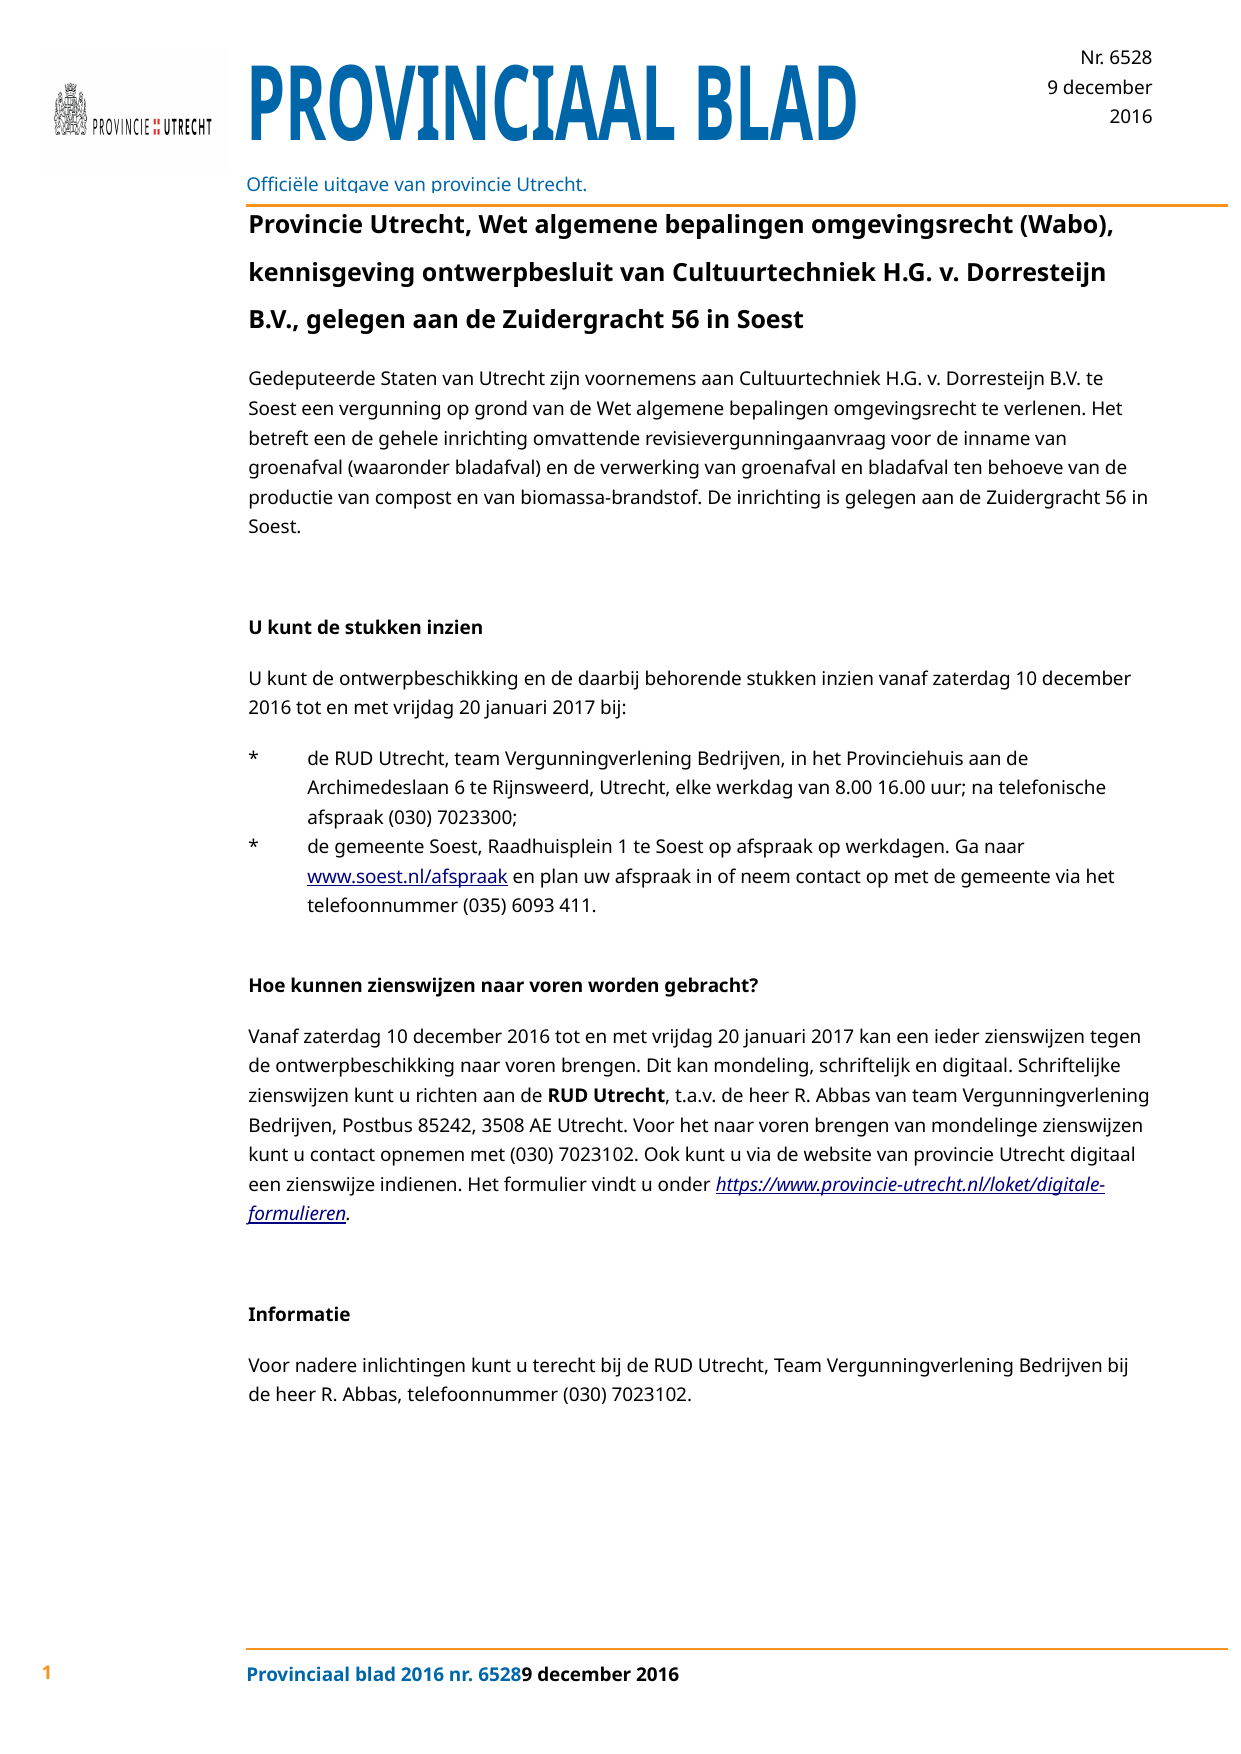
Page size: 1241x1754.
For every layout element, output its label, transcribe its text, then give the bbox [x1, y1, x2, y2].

text Vanaf zaterdag 10 december 2016 tot en met vrijdag 20 januari 2017 kan een ieder zienswijzen tegen de ontwerpbeschikking naar voren brengen. Dit kan mondeling, schriftelijk en digitaal. Schriftelijke zienswijzen kunt u richten aan de RUD Utrecht, t.a.v. de heer R. Abbas van team Vergunningverlening Bedrijven, Postbus 85242, 3508 AE Utrecht. Voor het naar voren brengen van mondelinge zienswijzen kunt u contact opnemen met (030) 7023102. Ook kunt u via de website van provincie Utrecht digitaal een zienswijze indienen. Het formulier vindt u onder https://www.provincie-utrecht.nl/loket/digitale-formulieren. [248, 1023, 1152, 1226]
list de gemeente Soest, Raadhuisplein 1 te Soest op afspraak op werkdagen. Ga naar www.soest.nl/afspraak en plan uw afspraak in of neem contact op met de gemeente via het telefoonnummer (035) 6093 411. [248, 833, 1152, 918]
text Hoe kunnen zienswijzen naar voren worden gebracht? [248, 973, 1152, 998]
picture [41, 47, 231, 172]
text Provincie Utrecht, Wet algemene bepalingen omgevingsrecht (Wabo), kennisgeving ontwerpbesluit van Cultuurtechniek H.G. v. Dorresteijn B.V., gelegen aan de Zuidergracht 56 in Soest [248, 207, 1152, 336]
list de RUD Utrecht, team Vergunningverlening Bedrijven, in het Provinciehuis aan de Archimedeslaan 6 te Rijnsweerd, Utrecht, elke werkdag van 8.00 16.00 uur; na telefonische afspraak (030) 7023300; [248, 745, 1152, 829]
text Gedeputeerde Staten van Utrecht zijn voornemens aan Cultuurtechniek H.G. v. Dorresteijn B.V. te Soest een vergunning op grond van de Wet algemene bepalingen omgevingsrecht te verlenen. Het betreft een de gehele inrichting omvattende revisievergunningaanvraag voor de inname van groenafval (waaronder bladafval) en de verwerking van groenafval en bladafval ten behoeve van de productie van compost en van biomassa-brandstof. De inrichting is gelegen aan de Zuidergracht 56 in Soest. [248, 366, 1152, 539]
text Informatie [248, 1301, 1152, 1327]
text U kunt de stukken inzien [248, 614, 1152, 640]
text U kunt de ontwerpbeschikking en de daarbij behorende stukken inzien vanaf zaterdag 10 december 2016 tot en met vrijdag 20 januari 2017 bij: [248, 665, 1152, 720]
text Voor nadere inlichtingen kunt u terecht bij de RUD Utrecht, Team Vergunningverlening Bedrijven bij de heer R. Abbas, telefoonnummer (030) 7023102. [248, 1352, 1152, 1407]
